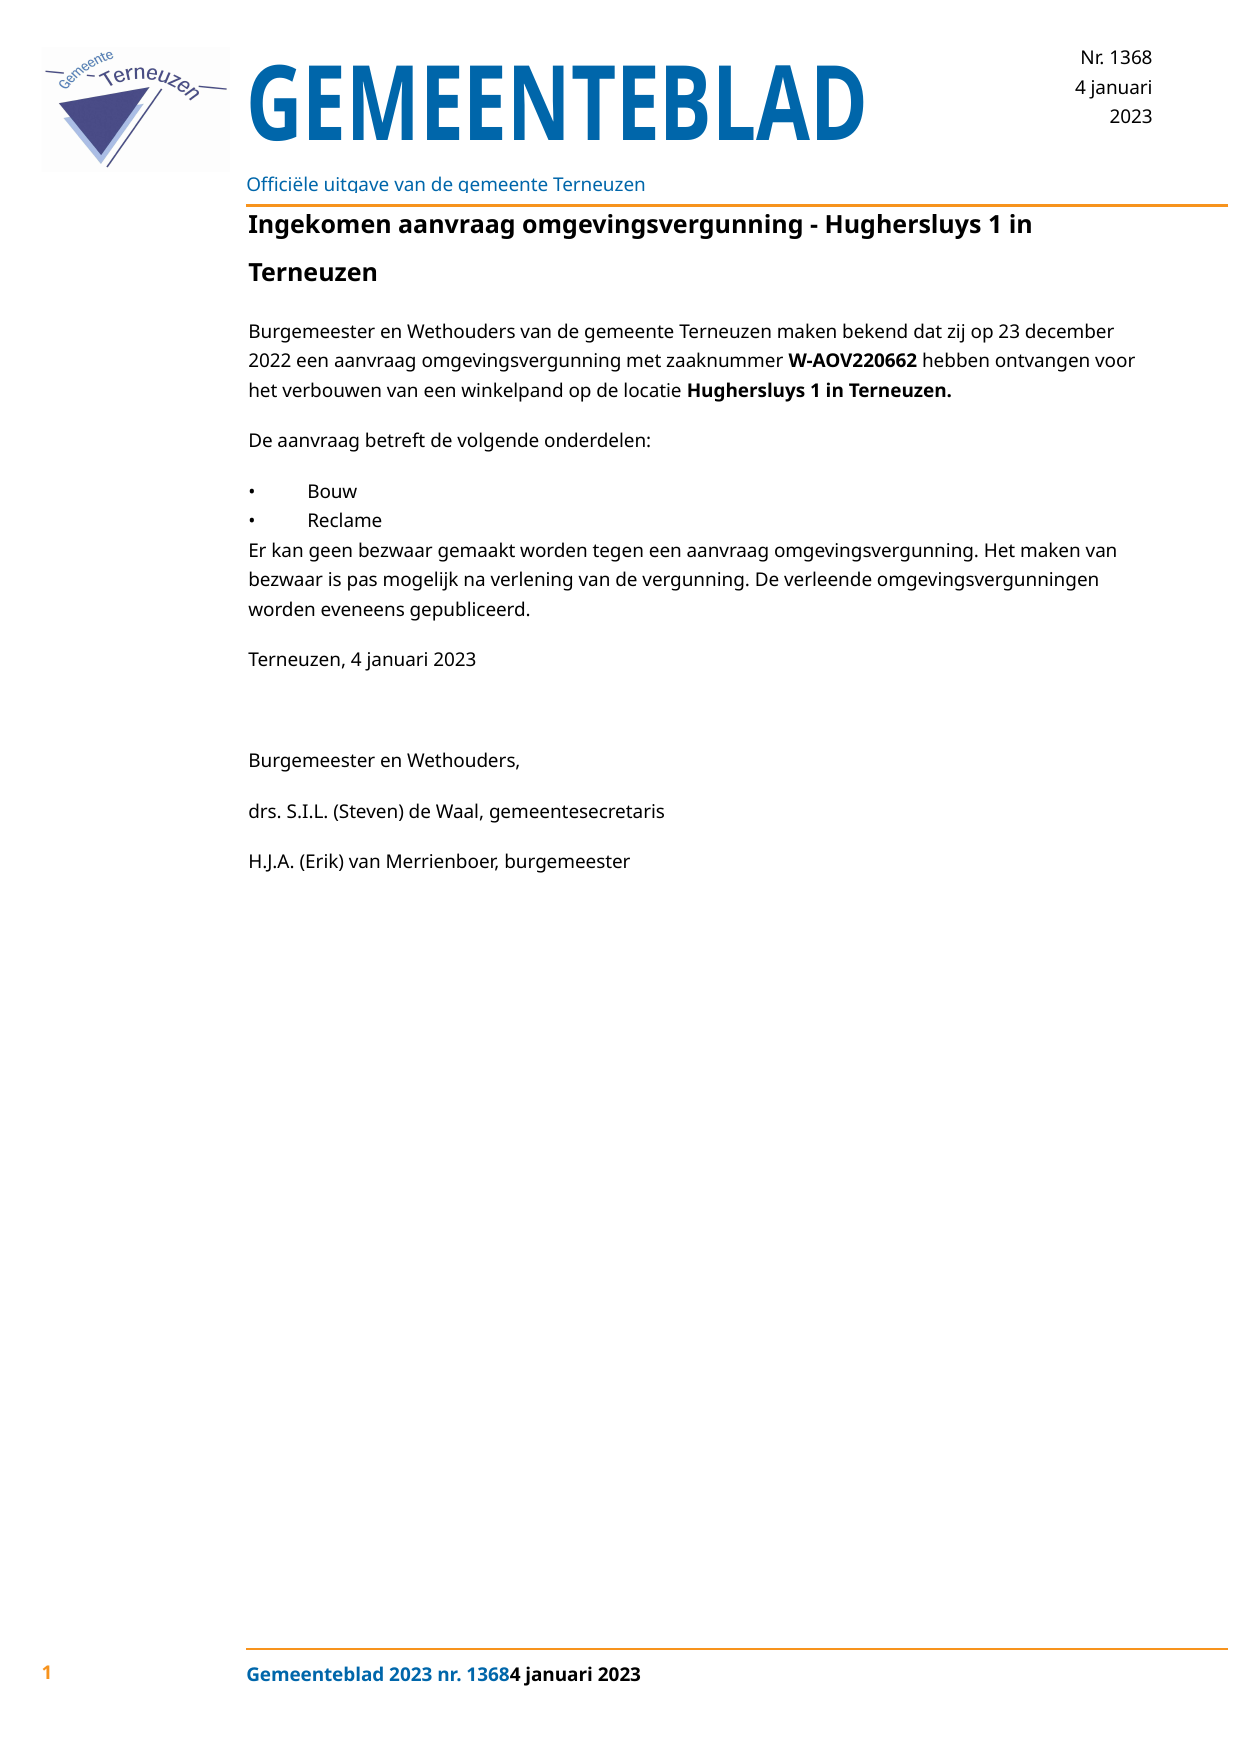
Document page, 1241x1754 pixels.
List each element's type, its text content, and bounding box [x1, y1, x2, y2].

text Er kan geen bezwaar gemaakt worden tegen een aanvraag omgevingsvergunning. Het maken van bezwaar is pas mogelijk na verlening van de vergunning. De verleende omgevingsvergunningen worden eveneens gepubliceerd. [248, 537, 1152, 622]
list Reclame [248, 507, 1152, 533]
text De aanvraag betreft de volgende onderdelen: [248, 427, 1152, 453]
text Burgemeester en Wethouders van de gemeente Terneuzen maken bekend dat zij op 23 december 2022 een aanvraag omgevingsvergunning met zaaknummer W-AOV220662 hebben ontvangen voor het verbouwen van een winkelpand op de locatie Hughersluys 1 in Terneuzen. [248, 318, 1152, 403]
text Terneuzen, 4 januari 2023 [248, 647, 1152, 672]
text Burgemeester en Wethouders, [248, 747, 1152, 773]
text drs. S.I.L. (Steven) de Waal, gemeentesecretaris [248, 798, 1152, 824]
text Ingekomen aanvraag omgevingsvergunning - Hughersluys 1 in Terneuzen [248, 207, 1152, 288]
picture [41, 47, 231, 172]
text H.J.A. (Erik) van Merrienboer, burgemeester [248, 848, 1152, 874]
list Bouw [248, 478, 1152, 504]
